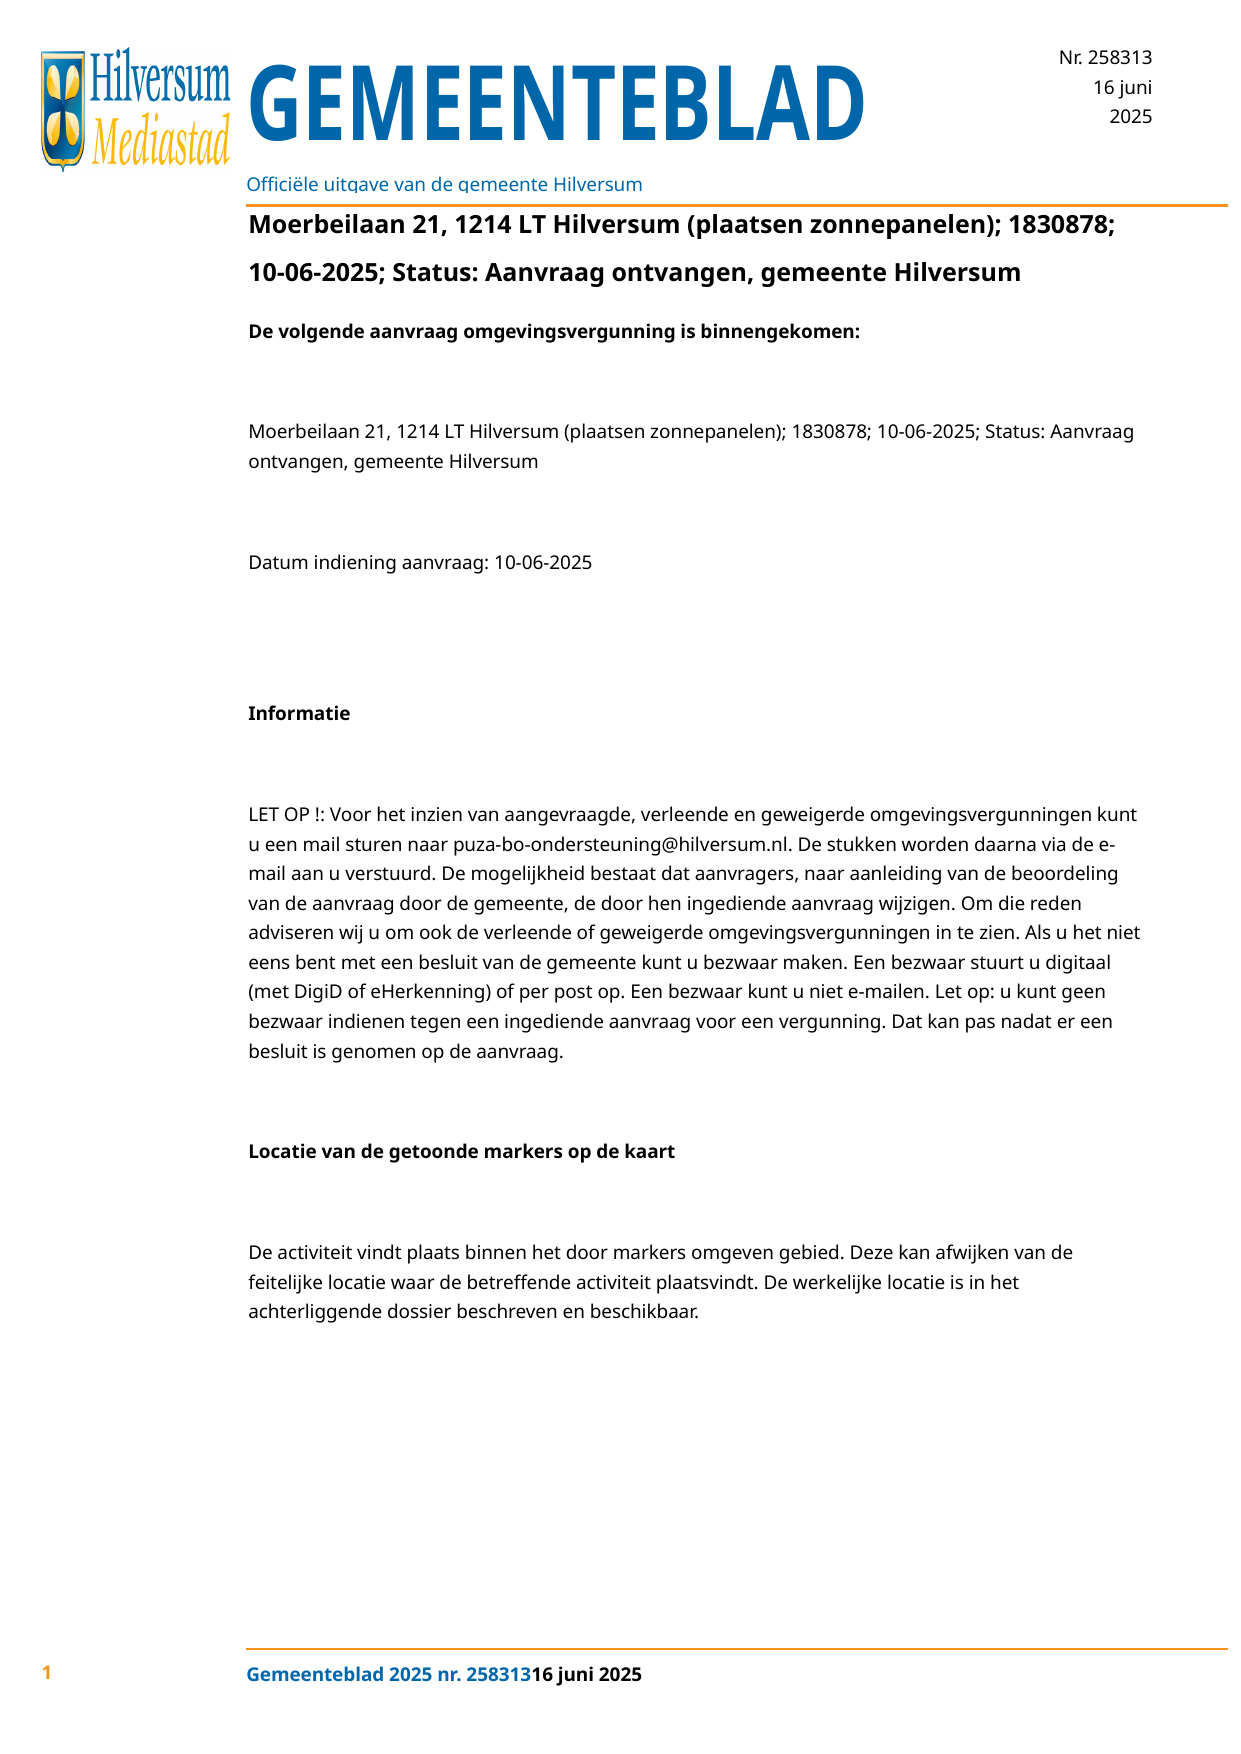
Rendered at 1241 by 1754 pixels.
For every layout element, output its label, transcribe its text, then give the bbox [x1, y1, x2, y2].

text Datum indiening aanvraag: 10-06-2025 [248, 549, 1152, 575]
text Moerbeilaan 21, 1214 LT Hilversum (plaatsen zonnepanelen); 1830878; 10-06-2025; Status: Aanvraag ontvangen, gemeente Hilversum [248, 419, 1152, 474]
text LET OP !: Voor het inzien van aangevraagde, verleende en geweigerde omgevingsvergunningen kunt u een mail sturen naar puza-bo-ondersteuning@hilversum.nl. De stukken worden daarna via de e-mail aan u verstuurd. De mogelijkheid bestaat dat aanvragers, naar aanleiding van de beoordeling van de aanvraag door de gemeente, de door hen ingediende aanvraag wijzigen. Om die reden adviseren wij u om ook de verleende of geweigerde omgevingsvergunningen in te zien. Als u het niet eens bent met een besluit van de gemeente kunt u bezwaar maken. Een bezwaar stuurt u digitaal (met DigiD of eHerkenning) of per post op. Een bezwaar kunt u niet e-mailen. Let op: u kunt geen bezwaar indienen tegen een ingediende aanvraag voor een vergunning. Dat kan pas nadat er een besluit is genomen op de aanvraag. [248, 801, 1152, 1064]
picture [41, 47, 231, 172]
text Informatie [248, 700, 1152, 726]
text Moerbeilaan 21, 1214 LT Hilversum (plaatsen zonnepanelen); 1830878; 10-06-2025; Status: Aanvraag ontvangen, gemeente Hilversum [248, 207, 1152, 288]
text De volgende aanvraag omgevingsvergunning is binnengekomen: [248, 318, 1152, 344]
text De activiteit vindt plaats binnen het door markers omgeven gebied. Deze kan afwijken van de feitelijke locatie waar de betreffende activiteit plaatsvindt. De werkelijke locatie is in het achterliggende dossier beschreven en beschikbaar. [248, 1239, 1152, 1324]
text Locatie van de getoonde markers op de kaart [248, 1139, 1152, 1164]
